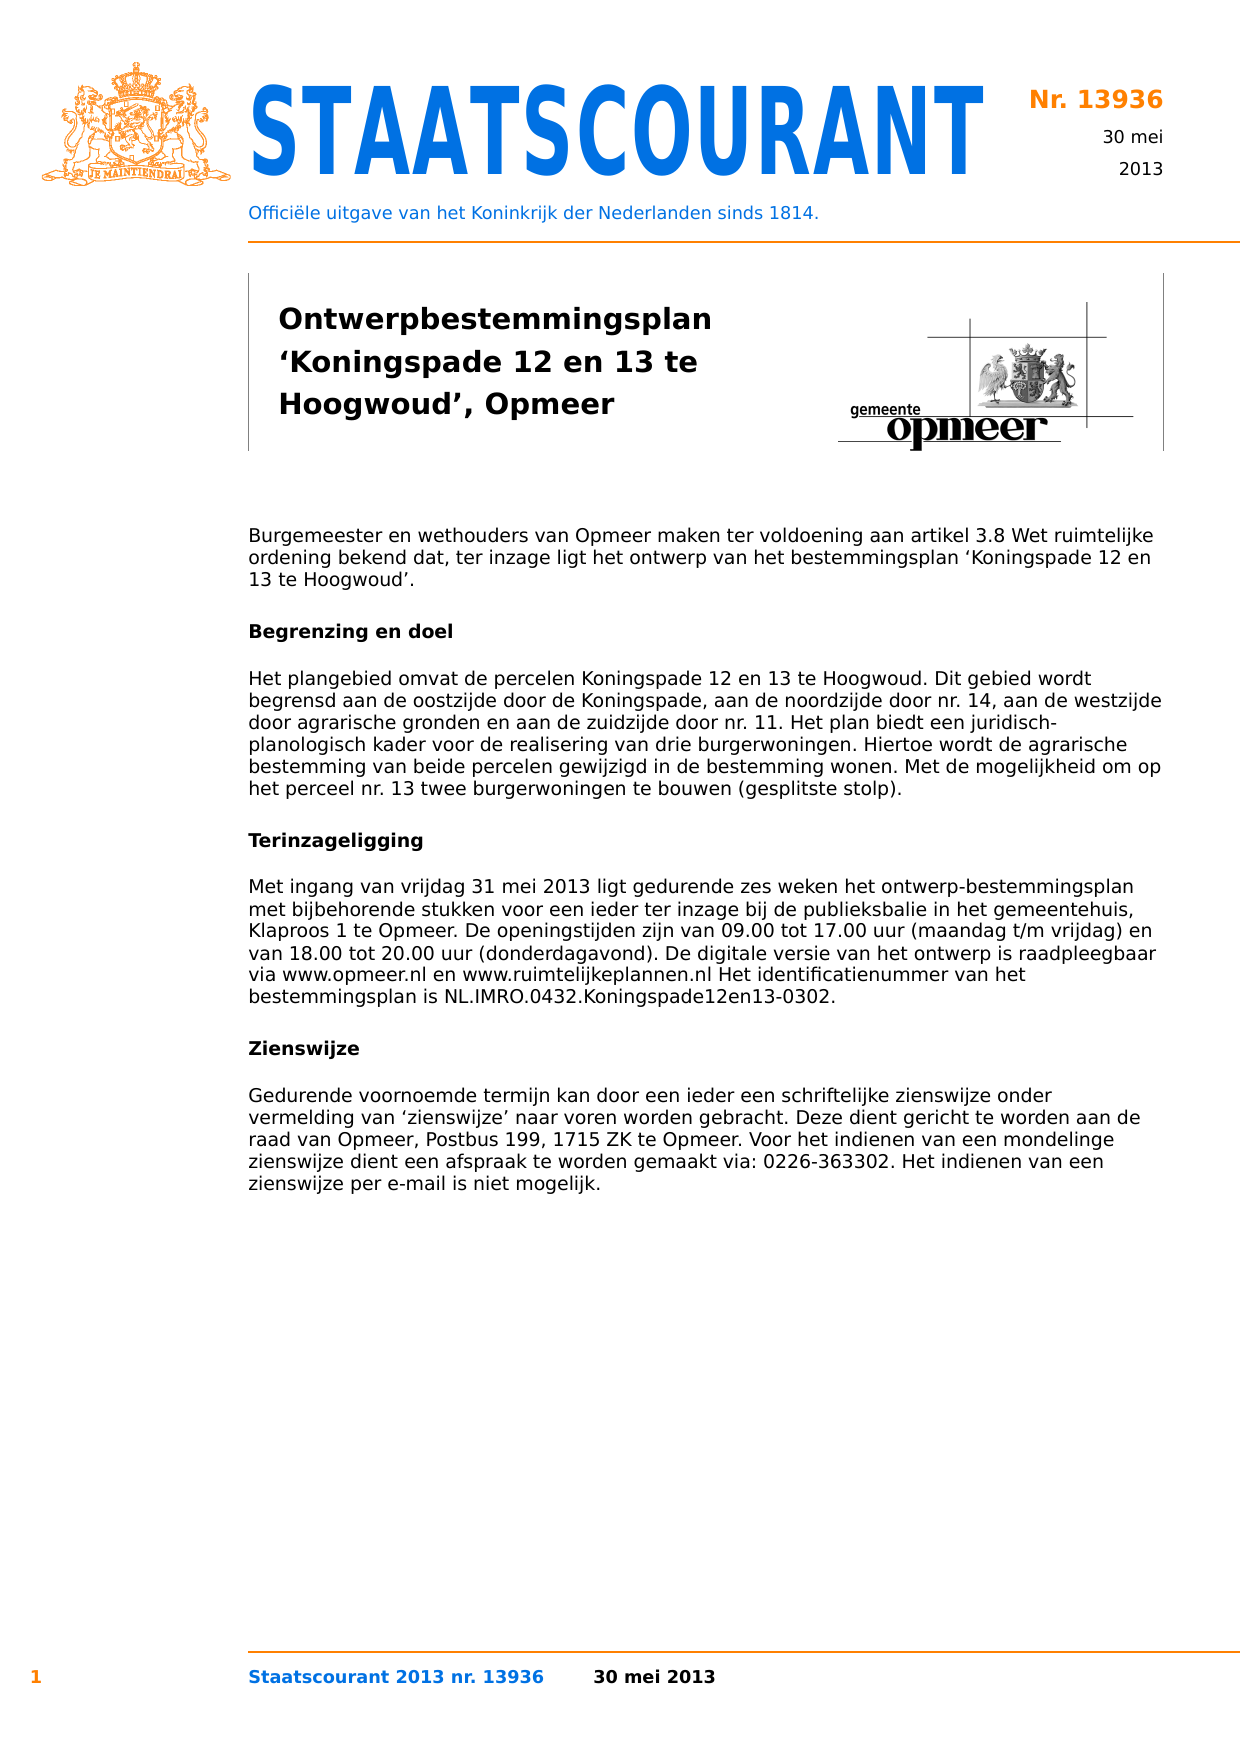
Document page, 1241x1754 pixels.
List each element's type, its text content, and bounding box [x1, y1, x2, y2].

table_header Nr. 13936 [998, 62, 1240, 121]
table_cell 2013 [998, 153, 1240, 203]
text Gedurende voornoemde termijn kan door een ieder een schriftelijke zienswijze onder vermelding van ‘zienswijze’ naar voren worden gebracht. Deze dient gericht te worden aan de raad van Opmeer, Postbus 199, 1715 ZK te Opmeer. Voor het indienen van een mondelinge zienswijze dient een afspraak te worden gemaakt via: 0226-363302. Het indienen van een zienswijze per e-mail is niet mogelijk. [248, 1085, 1163, 1195]
text Het plangebied omvat de percelen Koningspade 12 en 13 te Hoogwoud. Dit gebied wordt begrensd aan de oostzijde door de Koningspade, aan de noordzijde door nr. 14, aan de westzijde door agrarische gronden en aan de zuidzijde door nr. 11. Het plan biedt een juridisch-planologisch kader voor de realisering van drie burgerwoningen. Hiertoe wordt de agrarische bestemming van beide percelen gewijzigd in de bestemming wonen. Met de mogelijkheid om op het perceel nr. 13 twee burgerwoningen te bouwen (gesplitste stolp). [248, 668, 1163, 799]
table_cell 30 mei [998, 121, 1240, 153]
subtitle Begrenzing en doel [248, 621, 1163, 643]
text Met ingang van vrijdag 31 mei 2013 ligt gedurende zes weken het ontwerp-bestemmingsplan met bijbehorende stukken voor een ieder ter inzage bij de publieksbalie in het gemeentehuis, Klaproos 1 te Opmeer. De openingstijden zijn van 09.00 tot 17.00 uur (maandag t/m vrijdag) en van 18.00 tot 20.00 uur (donderdagavond). De digitale versie van het ontwerp is raadpleegbaar via www.opmeer.nl en www.ruimtelijkeplannen.nl Het identificatienummer van het bestemmingsplan is NL.IMRO.0432.Koningspade12en13-0302. [248, 876, 1163, 1008]
text Burgemeester en wethouders van Opmeer maken ter voldoening aan artikel 3.8 Wet ruimtelijke ordening bekend dat, ter inzage ligt het ontwerp van het bestemmingsplan ‘Koningspade 12 en 13 te Hoogwoud’. [248, 525, 1163, 591]
table_header [25, 62, 248, 241]
subtitle Terinzageligging [248, 829, 1163, 851]
picture [41, 62, 231, 186]
subtitle Zienswijze [248, 1038, 1163, 1060]
table_cell Officiële uitgave van het Koninkrijk der Nederlanden sinds 1814. [248, 203, 1240, 241]
subtitle Ontwerpbestemmingsplan ‘Koningspade 12 en 13 te Hoogwoud’, Opmeer [249, 273, 1163, 451]
table_header STAATSCOURANT [248, 62, 998, 203]
picture [838, 302, 1134, 451]
